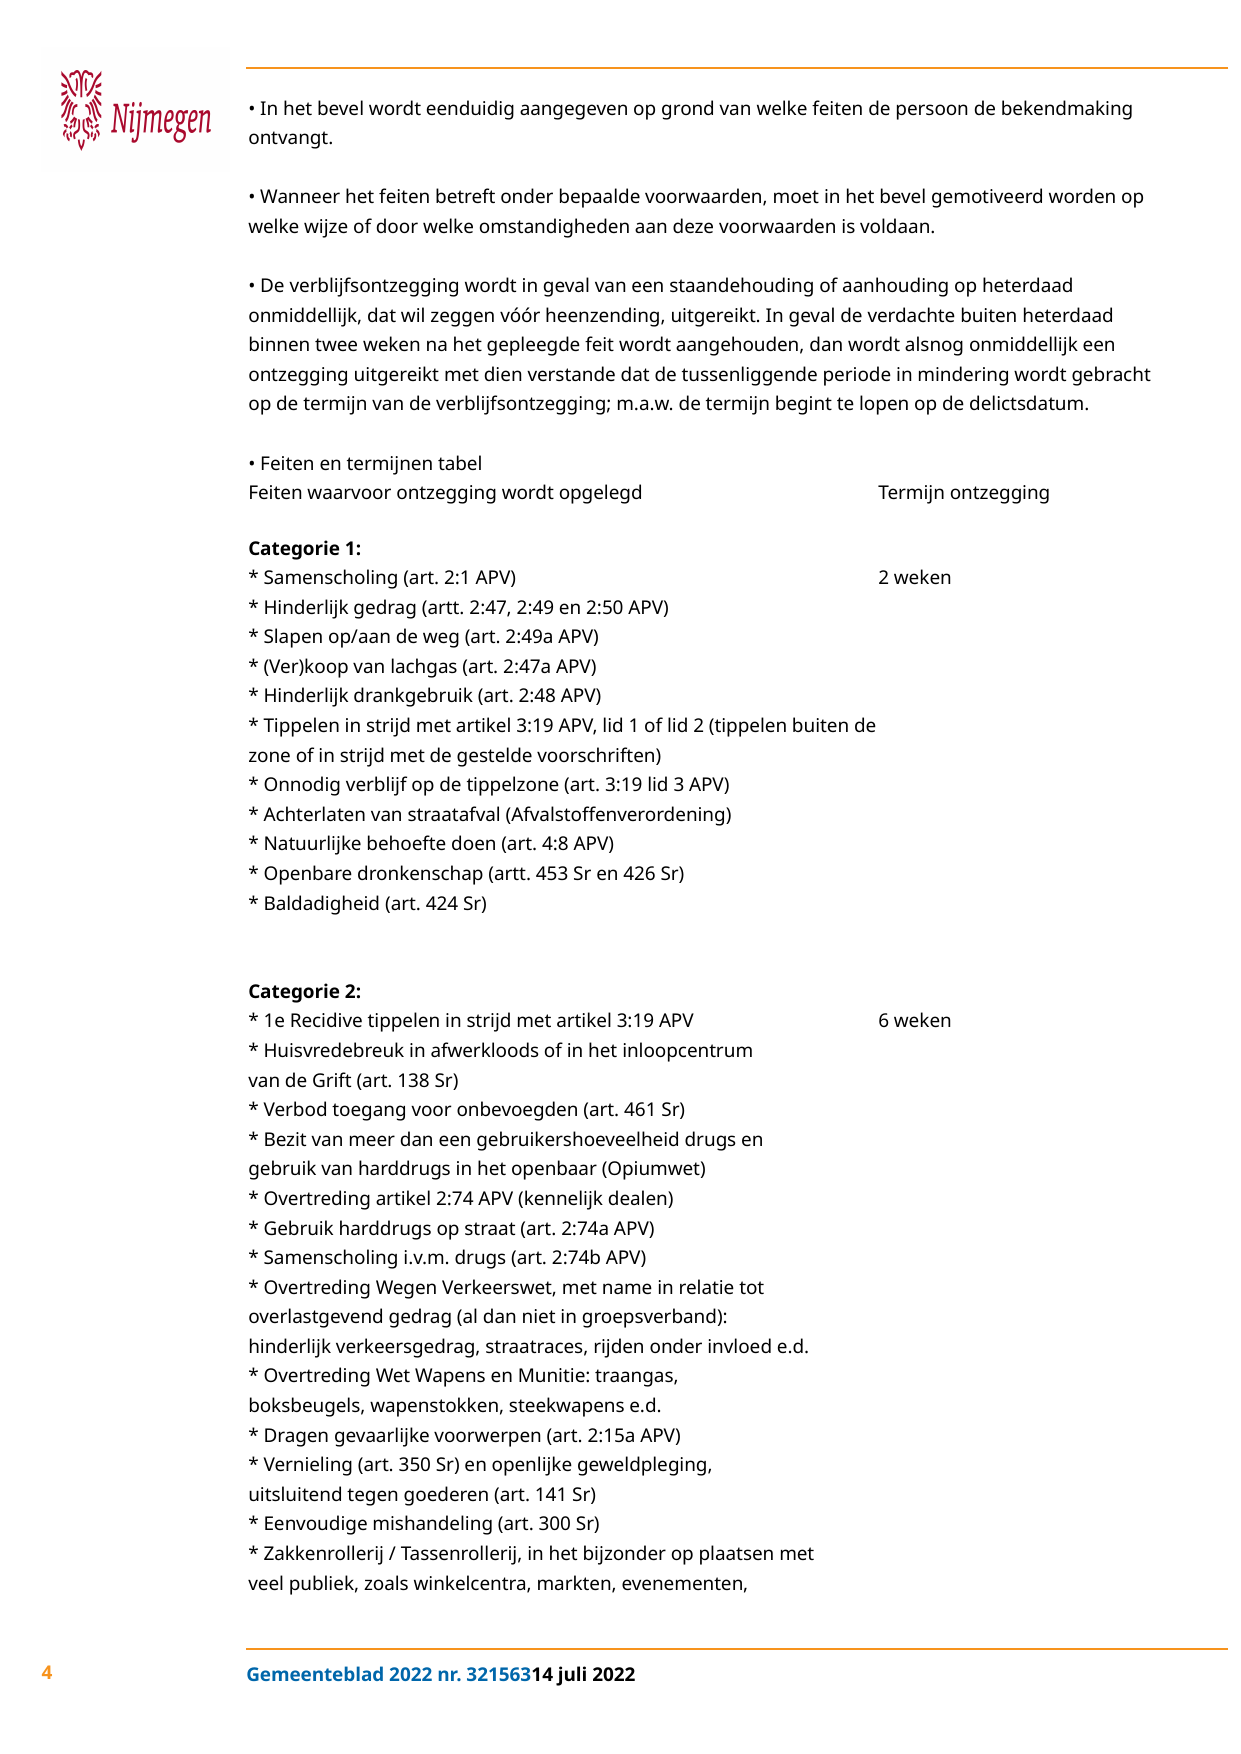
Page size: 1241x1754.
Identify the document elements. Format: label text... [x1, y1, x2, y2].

text • Feiten en termijnen tabel [248, 450, 1152, 476]
table_header Categorie 2: * 1e Recidive tippelen in strijd met artikel 3:19 APV * Huisvredebreuk in afwerkloods of in het inloopcentrum van de Grift (art. 138 Sr) * Verbod toegang voor onbevoegden (art. 461 Sr) * Bezit van meer dan een gebruikershoeveelheid drugs en gebruik van harddrugs in het openbaar (Opiumwet) * Overtreding artikel 2:74 APV (kennelijk dealen) * Gebruik harddrugs op straat (art. 2:74a APV) * Samenscholing i.v.m. drugs (art. 2:74b APV) * Overtreding Wegen Verkeerswet, met name in relatie tot overlastgevend gedrag (al dan niet in groepsverband): hinderlijk verkeersgedrag, straatraces, rijden onder invloed e.d. * Overtreding Wet Wapens en Munitie: traangas, boksbeugels, wapenstokken, steekwapens e.d. * Dragen gevaarlijke voorwerpen (art. 2:15a APV) * Vernieling (art. 350 Sr) en openlijke geweldpleging, uitsluitend tegen goederen (art. 141 Sr) * Eenvoudige mishandeling (art. 300 Sr) * Zakkenrollerij / Tassenrollerij, in het bijzonder op plaatsen met veel publiek, zoals winkelcentra, markten, evenementen, [248, 978, 878, 1595]
table_header Termijn ontzegging [878, 480, 1152, 535]
table_cell 2 weken [878, 535, 1152, 945]
text • Wanneer het feiten betreft onder bepaalde voorwaarden, moet in het bevel gemotiveerd worden op welke wijze of door welke omstandigheden aan deze voorwaarden is voldaan. [248, 183, 1152, 239]
table_cell Categorie 1: * Samenscholing (art. 2:1 APV) * Hinderlijk gedrag (artt. 2:47, 2:49 en 2:50 APV) * Slapen op/aan de weg (art. 2:49a APV) * (Ver)koop van lachgas (art. 2:47a APV) * Hinderlijk drankgebruik (art. 2:48 APV) * Tippelen in strijd met artikel 3:19 APV, lid 1 of lid 2 (tippelen buiten de zone of in strijd met de gestelde voorschriften) * Onnodig verblijf op de tippelzone (art. 3:19 lid 3 APV) * Achterlaten van straatafval (Afvalstoffenverordening) * Natuurlijke behoefte doen (art. 4:8 APV) * Openbare dronkenschap (artt. 453 Sr en 426 Sr) * Baldadigheid (art. 424 Sr) [248, 535, 878, 945]
table_header 6 weken [878, 978, 1152, 1595]
table_header Feiten waarvoor ontzegging wordt opgelegd [248, 480, 878, 535]
picture [41, 47, 231, 172]
text • De verblijfsontzegging wordt in geval van een staandehouding of aanhouding op heterdaad onmiddellijk, dat wil zeggen vóór heenzending, uitgereikt. In geval de verdachte buiten heterdaad binnen twee weken na het gepleegde feit wordt aangehouden, dan wordt alsnog onmiddellijk een ontzegging uitgereikt met dien verstande dat de tussenliggende periode in mindering wordt gebracht op de termijn van de verblijfsontzegging; m.a.w. de termijn begint te lopen op de delictsdatum. [248, 272, 1152, 416]
text • In het bevel wordt eenduidig aangegeven op grond van welke feiten de persoon de bekendmaking ontvangt. [248, 95, 1152, 150]
